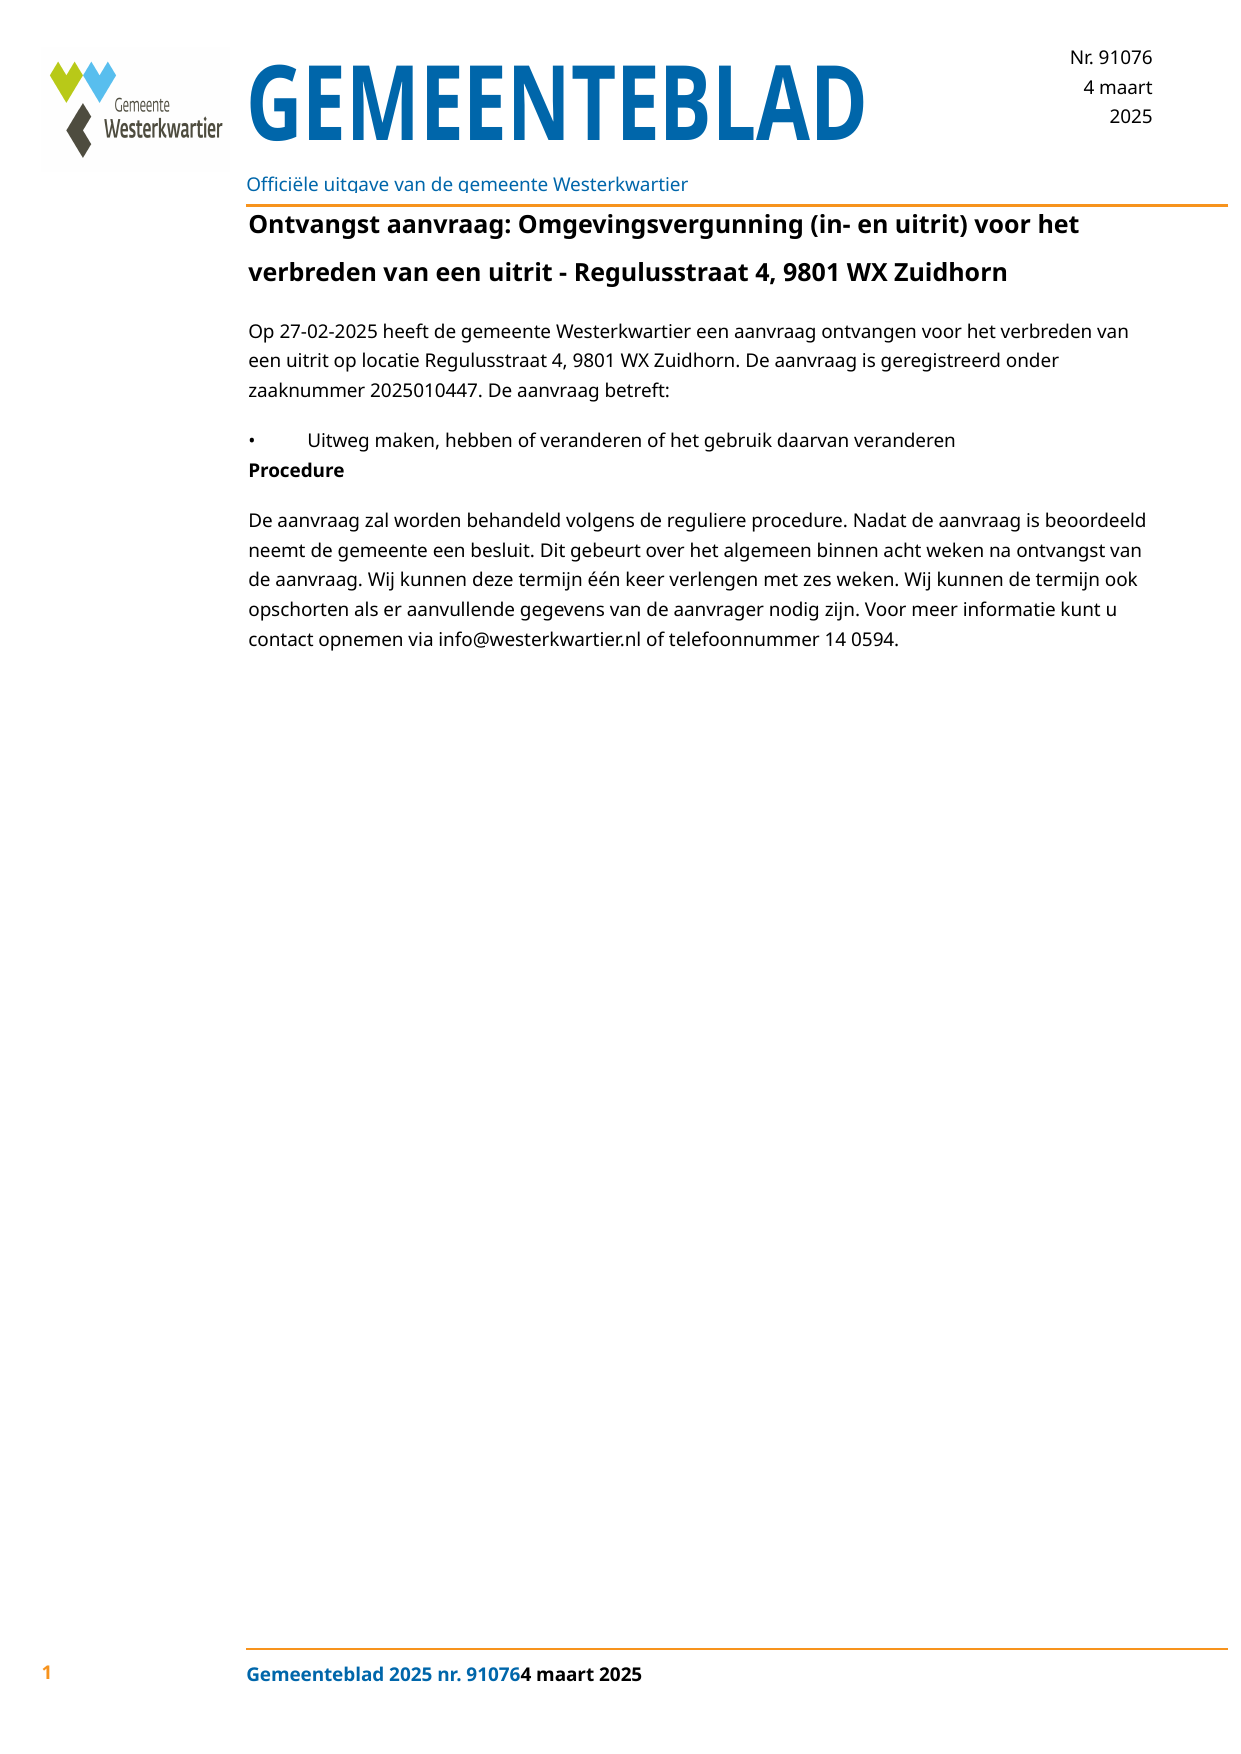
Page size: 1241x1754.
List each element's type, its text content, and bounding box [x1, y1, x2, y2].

picture [41, 47, 231, 172]
text De aanvraag zal worden behandeld volgens de reguliere procedure. Nadat de aanvraag is beoordeeld neemt de gemeente een besluit. Dit gebeurt over het algemeen binnen acht weken na ontvangst van de aanvraag. Wij kunnen deze termijn één keer verlengen met zes weken. Wij kunnen de termijn ook opschorten als er aanvullende gegevens van de aanvrager nodig zijn. Voor meer informatie kunt u contact opnemen via info@westerkwartier.nl of telefoonnummer 14 0594. [248, 507, 1152, 652]
text Procedure [248, 457, 1152, 483]
text Op 27-02-2025 heeft de gemeente Westerkwartier een aanvraag ontvangen voor het verbreden van een uitrit op locatie Regulusstraat 4, 9801 WX Zuidhorn. De aanvraag is geregistreerd onder zaaknummer 2025010447. De aanvraag betreft: [248, 318, 1152, 403]
list Uitweg maken, hebben of veranderen of het gebruik daarvan veranderen [248, 427, 1152, 453]
text Ontvangst aanvraag: Omgevingsvergunning (in- en uitrit) voor het verbreden van een uitrit - Regulusstraat 4, 9801 WX Zuidhorn [248, 207, 1152, 288]
